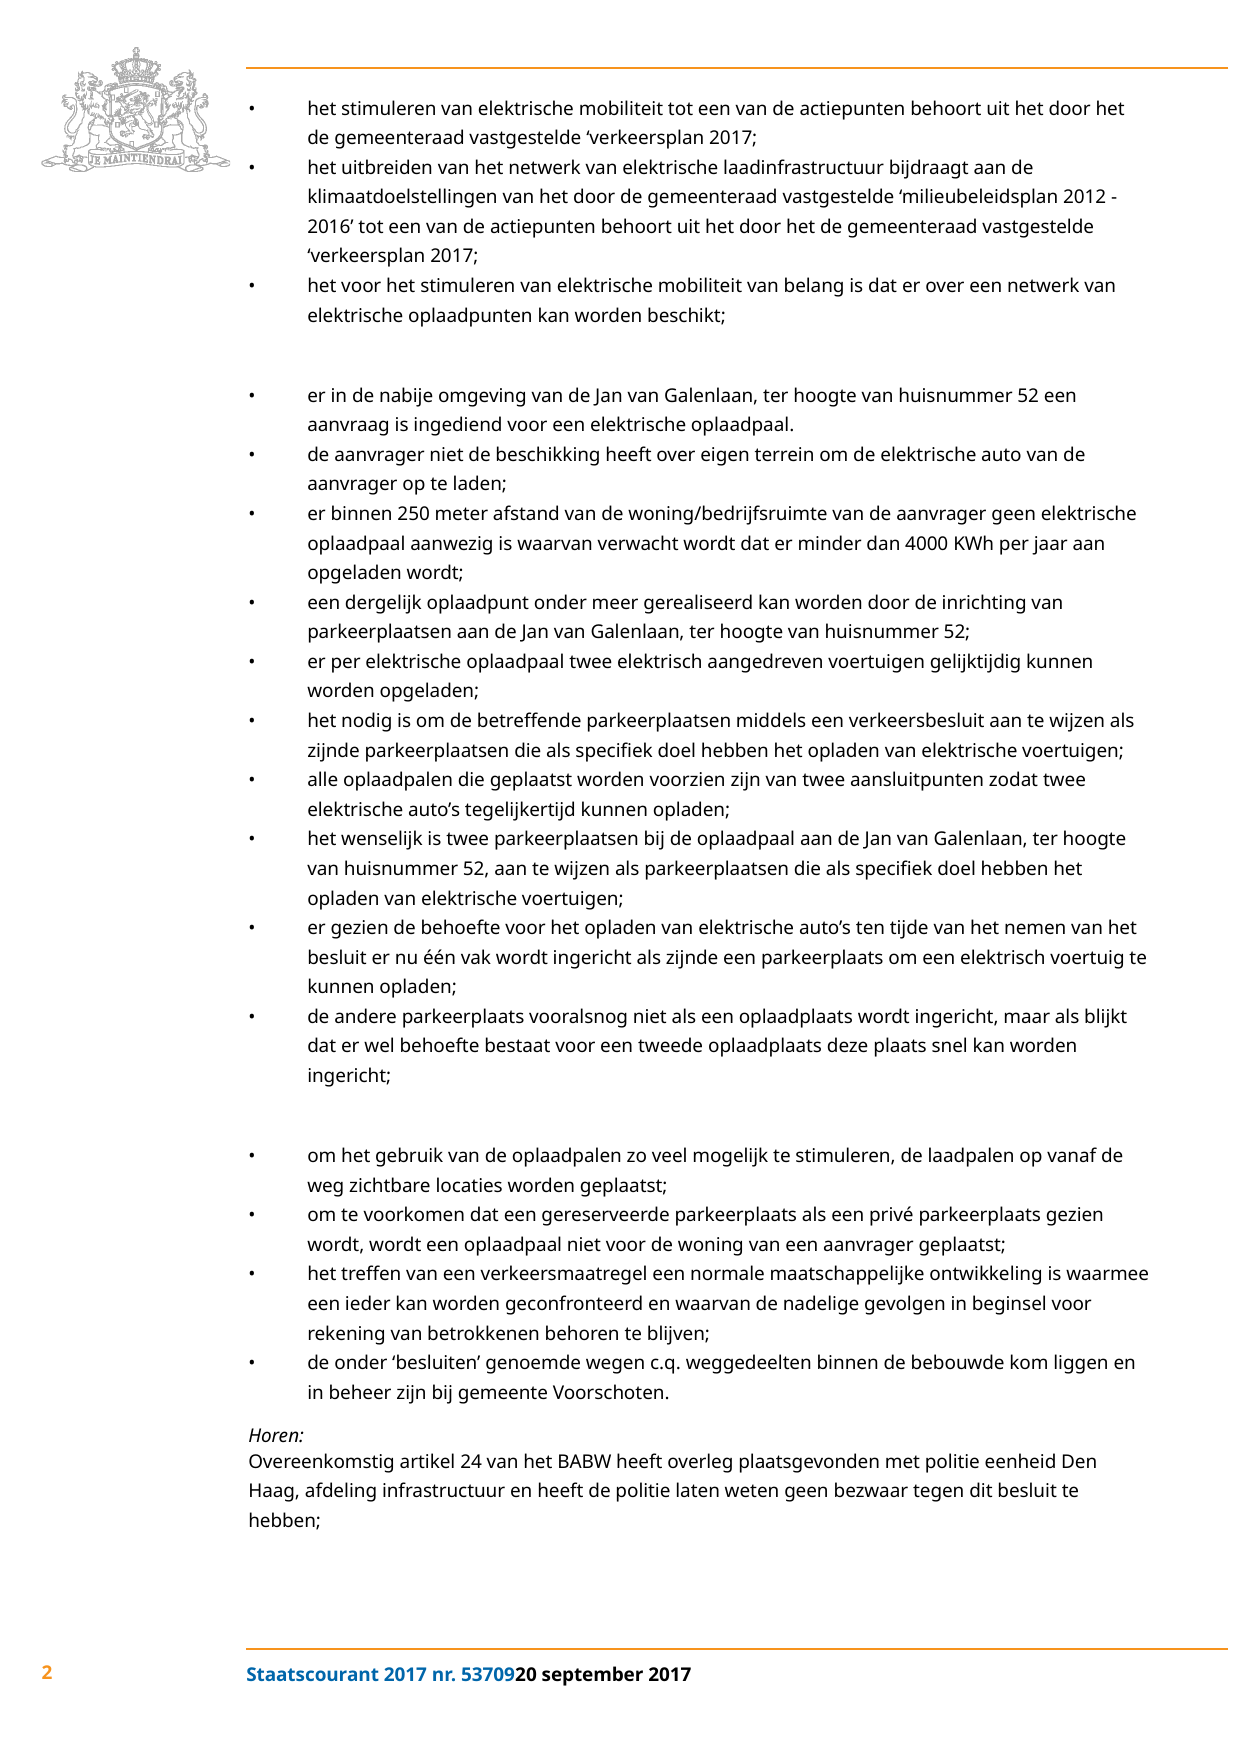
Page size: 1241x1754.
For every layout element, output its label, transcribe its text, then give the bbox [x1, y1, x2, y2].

list alle oplaadpalen die geplaatst worden voorzien zijn van twee aansluitpunten zodat twee elektrische auto’s tegelijkertijd kunnen opladen; [248, 766, 1152, 822]
list het stimuleren van elektrische mobiliteit tot een van de actiepunten behoort uit het door het de gemeenteraad vastgestelde ‘verkeersplan 2017; [248, 95, 1152, 150]
list het voor het stimuleren van elektrische mobiliteit van belang is dat er over een netwerk van elektrische oplaadpunten kan worden beschikt; [248, 272, 1152, 328]
list de aanvrager niet de beschikking heeft over eigen terrein om de elektrische auto van de aanvrager op te laden; [248, 441, 1152, 496]
list het uitbreiden van het netwerk van elektrische laadinfrastructuur bijdraagt aan de klimaatdoelstellingen van het door de gemeenteraad vastgestelde ‘milieubeleidsplan 2012 - 2016’ tot een van de actiepunten behoort uit het door het de gemeenteraad vastgestelde ‘verkeersplan 2017; [248, 154, 1152, 268]
list er per elektrische oplaadpaal twee elektrisch aangedreven voertuigen gelijktijdig kunnen worden opgeladen; [248, 648, 1152, 703]
list het treffen van een verkeersmaatregel een normale maatschappelijke ontwikkeling is waarmee een ieder kan worden geconfronteerd en waarvan de nadelige gevolgen in beginsel voor rekening van betrokkenen behoren te blijven; [248, 1261, 1152, 1346]
list de andere parkeerplaats vooralsnog niet als een oplaadplaats wordt ingericht, maar als blijkt dat er wel behoefte bestaat voor een tweede oplaadplaats deze plaats snel kan worden ingericht; [248, 1003, 1152, 1088]
picture [41, 47, 231, 172]
list er in de nabije omgeving van de Jan van Galenlaan, ter hoogte van huisnummer 52 een aanvraag is ingediend voor een elektrische oplaadpaal. [248, 382, 1152, 437]
list het wenselijk is twee parkeerplaatsen bij de oplaadpaal aan de Jan van Galenlaan, ter hoogte van huisnummer 52, aan te wijzen als parkeerplaatsen die als specifiek doel hebben het opladen van elektrische voertuigen; [248, 826, 1152, 911]
text Horen: [248, 1422, 1152, 1448]
list er binnen 250 meter afstand van de woning/bedrijfsruimte van de aanvrager geen elektrische oplaadpaal aanwezig is waarvan verwacht wordt dat er minder dan 4000 KWh per jaar aan opgeladen wordt; [248, 500, 1152, 585]
list de onder ‘besluiten’ genoemde wegen c.q. weggedeelten binnen de bebouwde kom liggen en in beheer zijn bij gemeente Voorschoten. [248, 1349, 1152, 1405]
text Overeenkomstig artikel 24 van het BABW heeft overleg plaatsgevonden met politie eenheid Den Haag, afdeling infrastructuur en heeft de politie laten weten geen bezwaar tegen dit besluit te hebben; [248, 1448, 1152, 1533]
list er gezien de behoefte voor het opladen van elektrische auto’s ten tijde van het nemen van het besluit er nu één vak wordt ingericht als zijnde een parkeerplaats om een elektrisch voertuig te kunnen opladen; [248, 914, 1152, 999]
list om het gebruik van de oplaadpalen zo veel mogelijk te stimuleren, de laadpalen op vanaf de weg zichtbare locaties worden geplaatst; [248, 1142, 1152, 1198]
list een dergelijk oplaadpunt onder meer gerealiseerd kan worden door de inrichting van parkeerplaatsen aan de Jan van Galenlaan, ter hoogte van huisnummer 52; [248, 589, 1152, 644]
list het nodig is om de betreffende parkeerplaatsen middels een verkeersbesluit aan te wijzen als zijnde parkeerplaatsen die als specifiek doel hebben het opladen van elektrische voertuigen; [248, 707, 1152, 763]
list om te voorkomen dat een gereserveerde parkeerplaats als een privé parkeerplaats gezien wordt, wordt een oplaadpaal niet voor de woning van een aanvrager geplaatst; [248, 1201, 1152, 1257]
